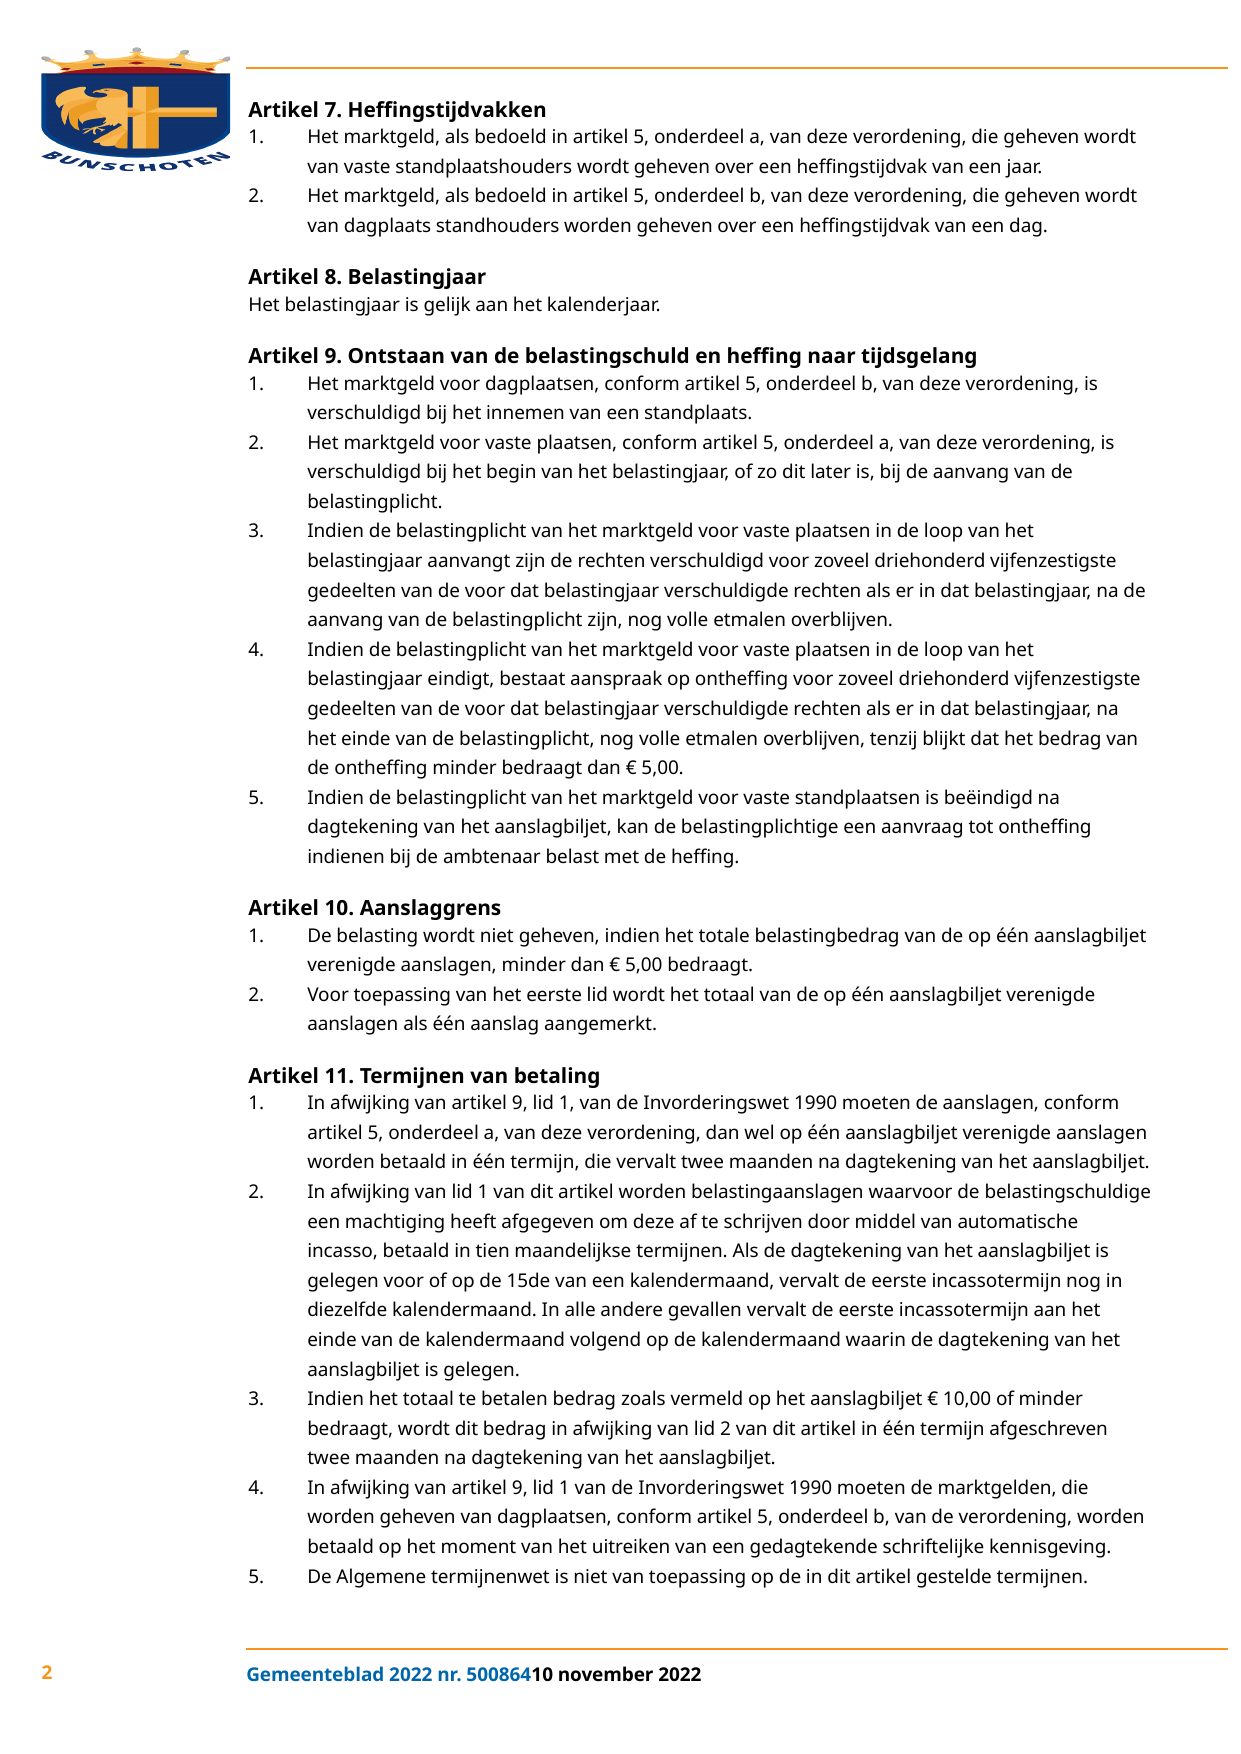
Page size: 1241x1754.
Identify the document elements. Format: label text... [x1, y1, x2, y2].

list Indien de belastingplicht van het marktgeld voor vaste standplaatsen is beëindigd na dagtekening van het aanslagbiljet, kan de belastingplichtige een aanvraag tot ontheffing indienen bij de ambtenaar belast met de heffing. [248, 784, 1152, 869]
list Indien het totaal te betalen bedrag zoals vermeld op het aanslagbiljet € 10,00 of minder bedraagt, wordt dit bedrag in afwijking van lid 2 van dit artikel in één termijn afgeschreven twee maanden na dagtekening van het aanslagbiljet. [248, 1385, 1152, 1470]
text Artikel 8. Belastingjaar [248, 262, 1152, 291]
text Het belastingjaar is gelijk aan het kalenderjaar. [248, 291, 1152, 317]
text Artikel 7. Heffingstijdvakken [248, 95, 1152, 123]
list In afwijking van artikel 9, lid 1, van de Invorderingswet 1990 moeten de aanslagen, conform artikel 5, onderdeel a, van deze verordening, dan wel op één aanslagbiljet verenigde aanslagen worden betaald in één termijn, die vervalt twee maanden na dagtekening van het aanslagbiljet. [248, 1089, 1152, 1174]
list Indien de belastingplicht van het marktgeld voor vaste plaatsen in de loop van het belastingjaar aanvangt zijn de rechten verschuldigd voor zoveel driehonderd vijfenzestigste gedeelten van de voor dat belastingjaar verschuldigde rechten als er in dat belastingjaar, na de aanvang van de belastingplicht zijn, nog volle etmalen overblijven. [248, 518, 1152, 632]
list Het marktgeld voor vaste plaatsen, conform artikel 5, onderdeel a, van deze verordening, is verschuldigd bij het begin van het belastingjaar, of zo dit later is, bij de aanvang van de belastingplicht. [248, 429, 1152, 514]
text Artikel 9. Ontstaan van de belastingschuld en heffing naar tijdsgelang [248, 341, 1152, 370]
list Het marktgeld, als bedoeld in artikel 5, onderdeel a, van deze verordening, die geheven wordt van vaste standplaatshouders wordt geheven over een heffingstijdvak van een jaar. [248, 123, 1152, 178]
text Artikel 10. Aanslaggrens [248, 893, 1152, 922]
list In afwijking van lid 1 van dit artikel worden belastingaanslagen waarvoor de belastingschuldige een machtiging heeft afgegeven om deze af te schrijven door middel van automatische incasso, betaald in tien maandelijkse termijnen. Als de dagtekening van het aanslagbiljet is gelegen voor of op de 15de van een kalendermaand, vervalt de eerste incassotermijn nog in diezelfde kalendermaand. In alle andere gevallen vervalt de eerste incassotermijn aan het einde van de kalendermaand volgend op de kalendermaand waarin de dagtekening van het aanslagbiljet is gelegen. [248, 1178, 1152, 1381]
list Het marktgeld voor dagplaatsen, conform artikel 5, onderdeel b, van deze verordening, is verschuldigd bij het innemen van een standplaats. [248, 370, 1152, 425]
list De Algemene termijnenwet is niet van toepassing op de in dit artikel gestelde termijnen. [248, 1563, 1152, 1588]
text Artikel 11. Termijnen van betaling [248, 1061, 1152, 1089]
list Indien de belastingplicht van het marktgeld voor vaste plaatsen in de loop van het belastingjaar eindigt, bestaat aanspraak op ontheffing voor zoveel driehonderd vijfenzestigste gedeelten van de voor dat belastingjaar verschuldigde rechten als er in dat belastingjaar, na het einde van de belastingplicht, nog volle etmalen overblijven, tenzij blijkt dat het bedrag van de ontheffing minder bedraagt dan € 5,00. [248, 636, 1152, 780]
list Het marktgeld, als bedoeld in artikel 5, onderdeel b, van deze verordening, die geheven wordt van dagplaats standhouders worden geheven over een heffingstijdvak van een dag. [248, 182, 1152, 238]
list In afwijking van artikel 9, lid 1 van de Invorderingswet 1990 moeten de marktgelden, die worden geheven van dagplaatsen, conform artikel 5, onderdeel b, van de verordening, worden betaald op het moment van het uitreiken van een gedagtekende schriftelijke kennisgeving. [248, 1474, 1152, 1559]
list De belasting wordt niet geheven, indien het totale belastingbedrag van de op één aanslagbiljet verenigde aanslagen, minder dan € 5,00 bedraagt. [248, 922, 1152, 977]
picture [41, 47, 231, 172]
list Voor toepassing van het eerste lid wordt het totaal van de op één aanslagbiljet verenigde aanslagen als één aanslag aangemerkt. [248, 981, 1152, 1036]
